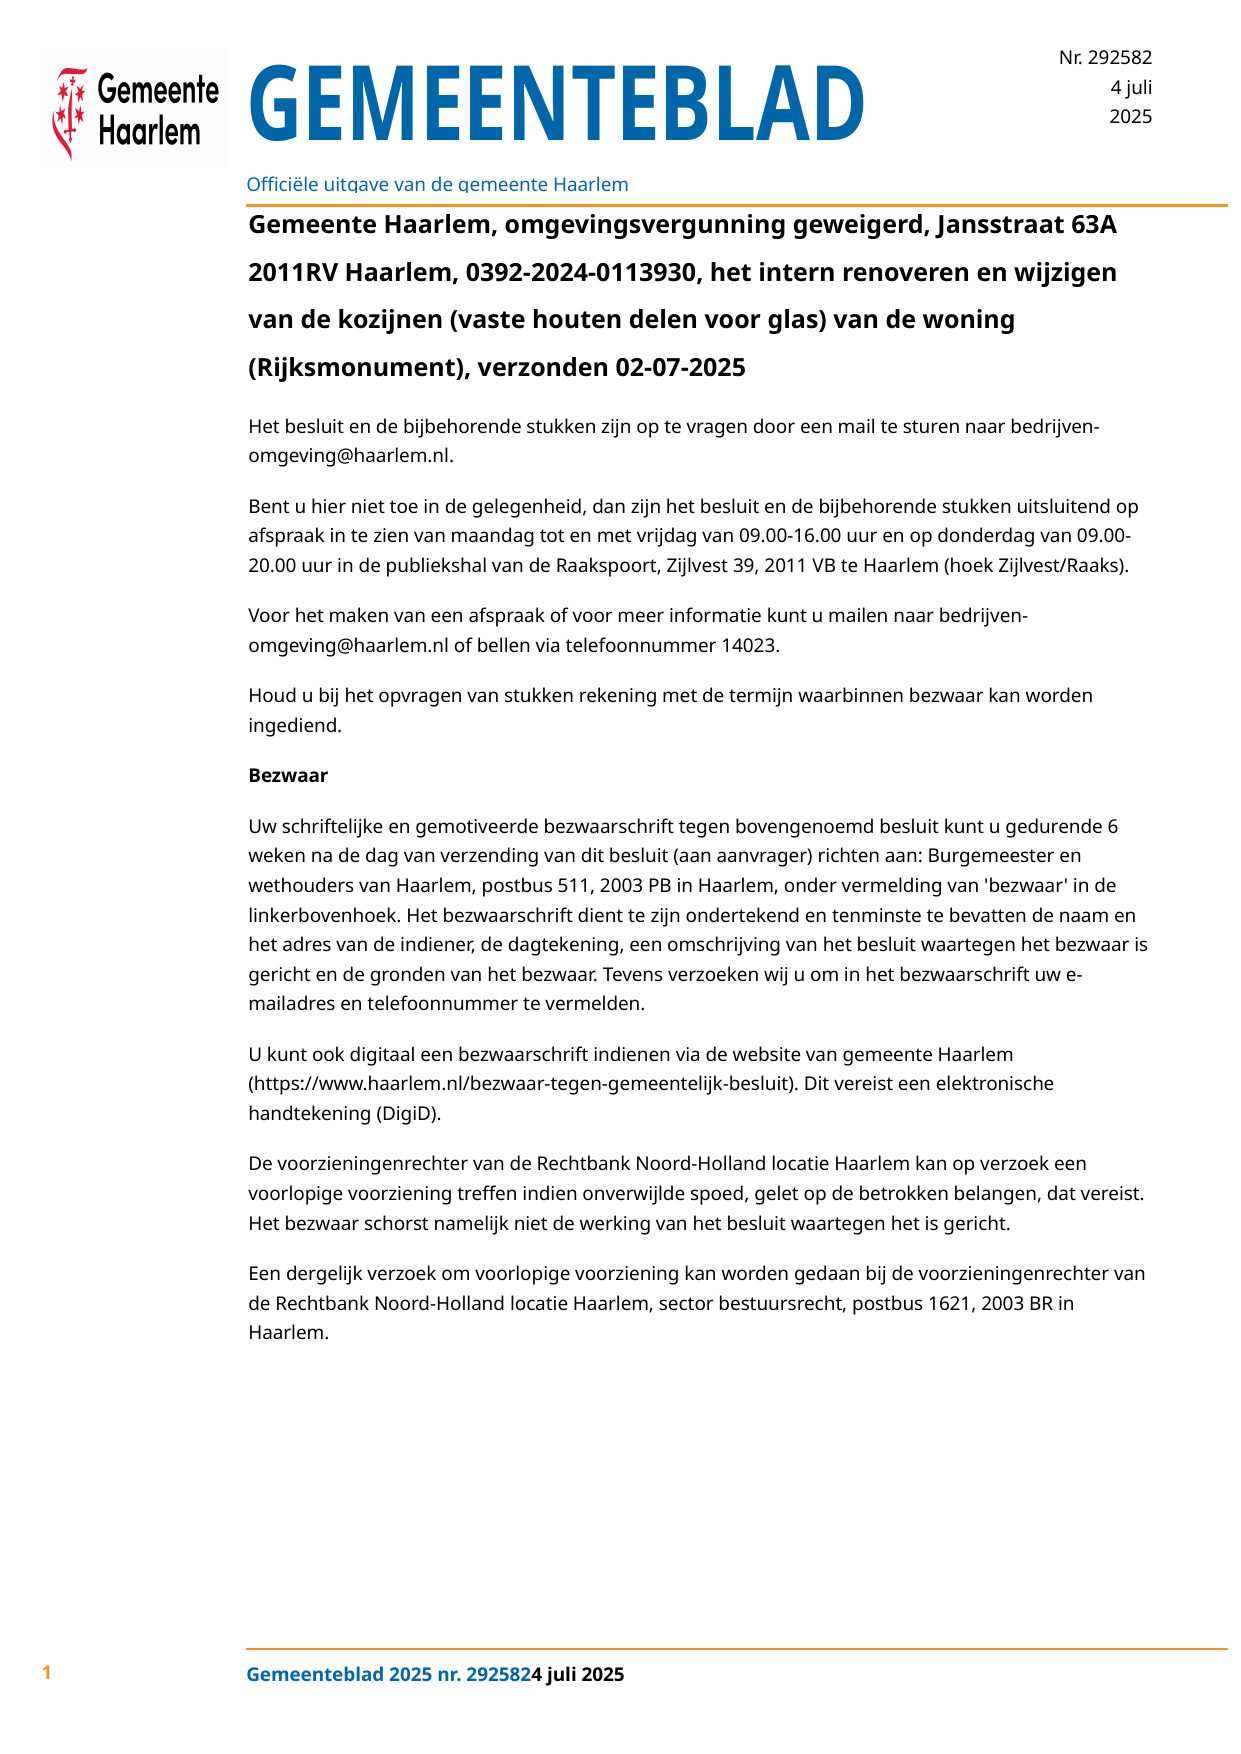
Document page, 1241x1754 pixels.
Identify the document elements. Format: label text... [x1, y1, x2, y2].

text Het besluit en de bijbehorende stukken zijn op te vragen door een mail te sturen naar bedrijven-omgeving@haarlem.nl. [248, 413, 1152, 468]
text De voorzieningenrechter van de Rechtbank Noord-Holland locatie Haarlem kan op verzoek een voorlopige voorziening treffen indien onverwijlde spoed, gelet op de betrokken belangen, dat vereist. Het bezwaar schorst namelijk niet de werking van het besluit waartegen het is gericht. [248, 1151, 1152, 1236]
text U kunt ook digitaal een bezwaarschrift indienen via de website van gemeente Haarlem (https://www.haarlem.nl/bezwaar-tegen-gemeentelijk-besluit). Dit vereist een elektronische handtekening (DigiD). [248, 1041, 1152, 1126]
text Gemeente Haarlem, omgevingsvergunning geweigerd, Jansstraat 63A 2011RV Haarlem, 0392-2024-0113930, het intern renoveren en wijzigen van de kozijnen (vaste houten delen voor glas) van de woning (Rijksmonument), verzonden 02-07-2025 [248, 207, 1152, 384]
picture [41, 47, 231, 172]
text Bent u hier niet toe in de gelegenheid, dan zijn het besluit en de bijbehorende stukken uitsluitend op afspraak in te zien van maandag tot en met vrijdag van 09.00-16.00 uur en op donderdag van 09.00-20.00 uur in de publiekshal van de Raakspoort, Zijlvest 39, 2011 VB te Haarlem (hoek Zijlvest/Raaks). [248, 493, 1152, 578]
text Uw schriftelijke en gemotiveerde bezwaarschrift tegen bovengenoemd besluit kunt u gedurende 6 weken na de dag van verzending van dit besluit (aan aanvrager) richten aan: Burgemeester en wethouders van Haarlem, postbus 511, 2003 PB in Haarlem, onder vermelding van 'bezwaar' in de linkerbovenhoek. Het bezwaarschrift dient te zijn ondertekend en tenminste te bevatten de naam en het adres van de indiener, de dagtekening, een omschrijving van het besluit waartegen het bezwaar is gericht en de gronden van het bezwaar. Tevens verzoeken wij u om in het bezwaarschrift uw e-mailadres en telefoonnummer te vermelden. [248, 813, 1152, 1016]
text Bezwaar [248, 763, 1152, 788]
text Houd u bij het opvragen van stukken rekening met de termijn waarbinnen bezwaar kan worden ingediend. [248, 683, 1152, 738]
text Voor het maken van een afspraak of voor meer informatie kunt u mailen naar bedrijven-omgeving@haarlem.nl of bellen via telefoonnummer 14023. [248, 603, 1152, 658]
text Een dergelijk verzoek om voorlopige voorziening kan worden gedaan bij de voorzieningenrechter van de Rechtbank Noord-Holland locatie Haarlem, sector bestuursrecht, postbus 1621, 2003 BR in Haarlem. [248, 1260, 1152, 1345]
